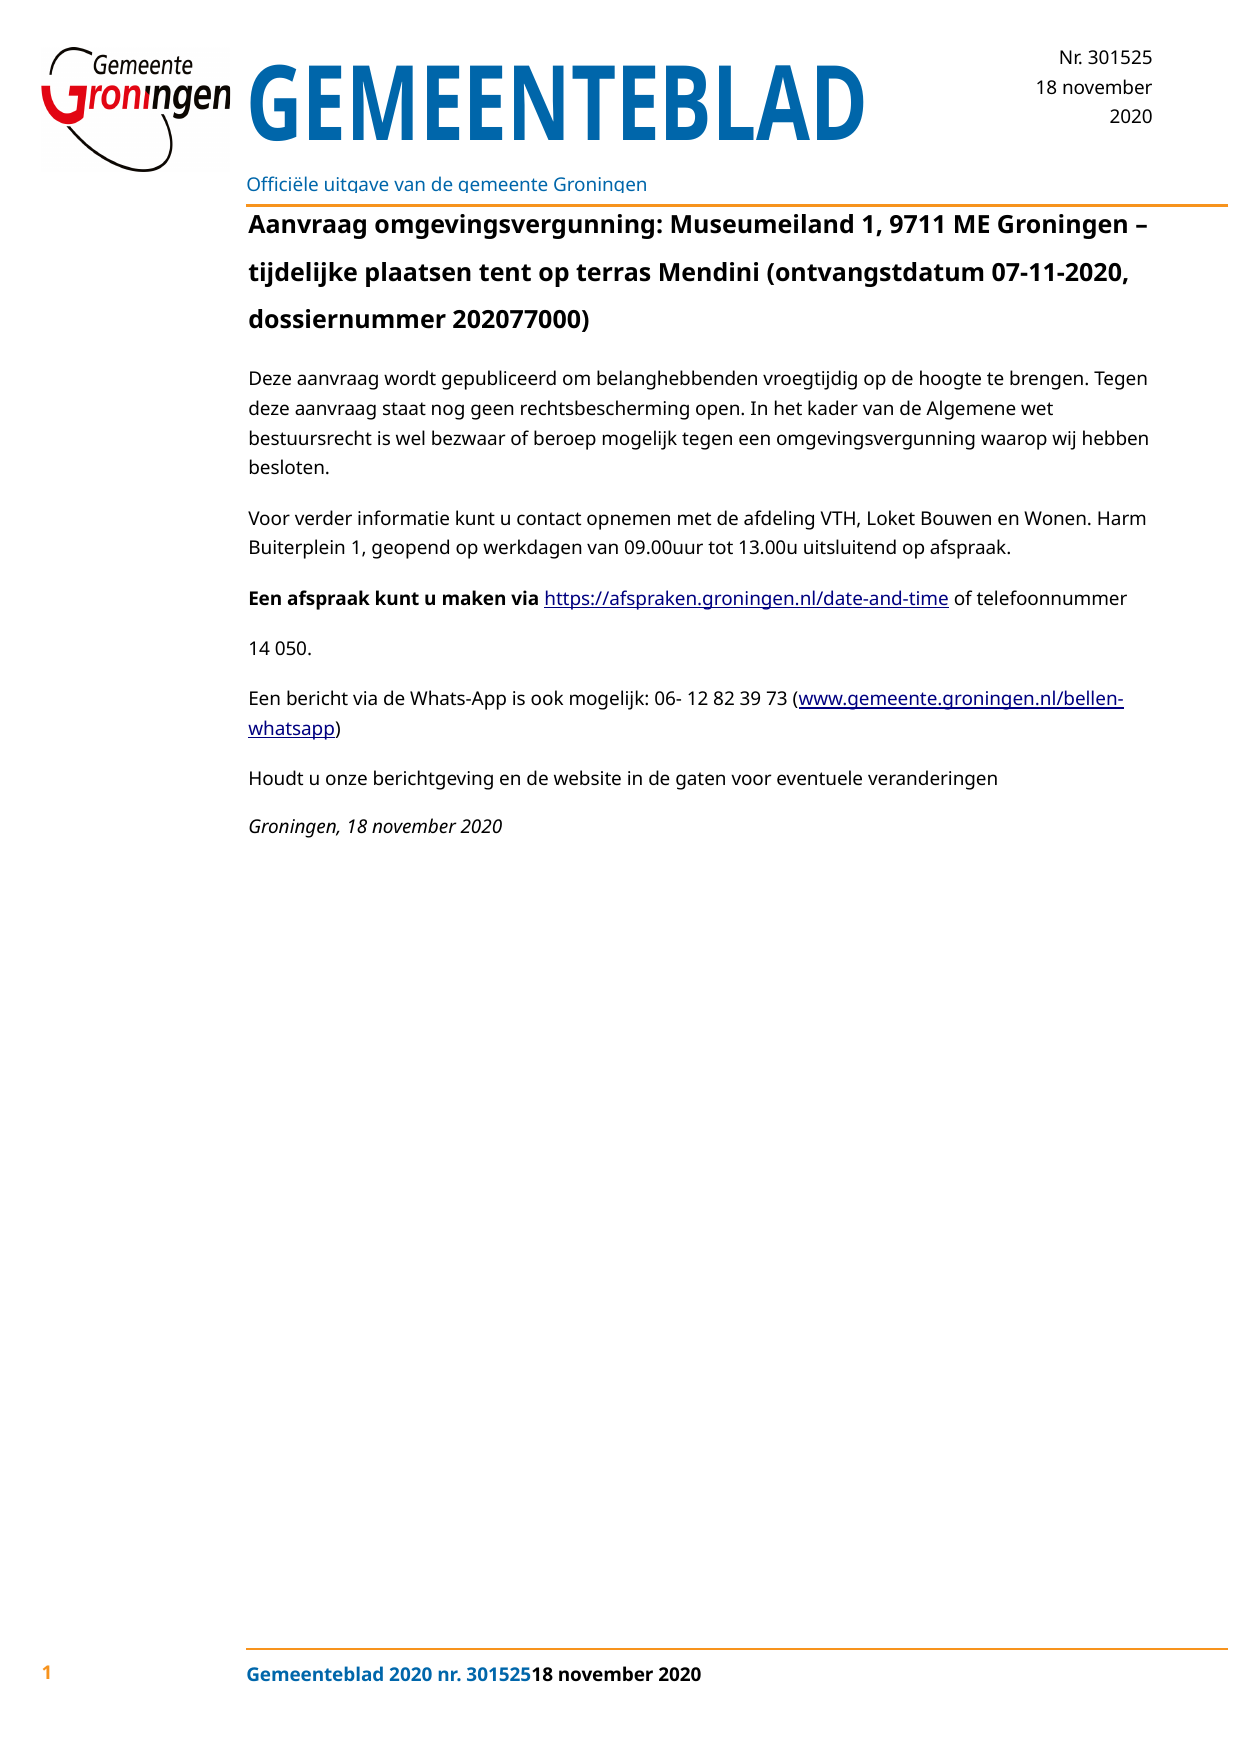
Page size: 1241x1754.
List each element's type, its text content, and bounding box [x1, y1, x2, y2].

text Deze aanvraag wordt gepubliceerd om belanghebbenden vroegtijdig op de hoogte te brengen. Tegen deze aanvraag staat nog geen rechtsbescherming open. In het kader van de Algemene wet bestuursrecht is wel bezwaar of beroep mogelijk tegen een omgevingsvergunning waarop wij hebben besloten. [248, 366, 1152, 480]
text Houdt u onze berichtgeving en de website in de gaten voor eventuele veranderingen [248, 766, 1152, 791]
picture [41, 47, 231, 172]
text Aanvraag omgevingsvergunning: Museumeiland 1, 9711 ME Groningen – tijdelijke plaatsen tent op terras Mendini (ontvangstdatum 07-11-2020, dossiernummer 202077000) [248, 207, 1152, 336]
text Een bericht via de Whats-App is ook mogelijk: 06- 12 82 39 73 (www.gemeente.groningen.nl/bellen-whatsapp) [248, 686, 1152, 741]
text Groningen, 18 november 2020 [248, 813, 1152, 839]
text Een afspraak kunt u maken via https://afspraken.groningen.nl/date-and-time of telefoonnummer [248, 585, 1152, 610]
text 14 050. [248, 635, 1152, 661]
text Voor verder informatie kunt u contact opnemen met de afdeling VTH, Loket Bouwen en Wonen. Harm Buiterplein 1, geopend op werkdagen van 09.00uur tot 13.00u uitsluitend op afspraak. [248, 505, 1152, 560]
